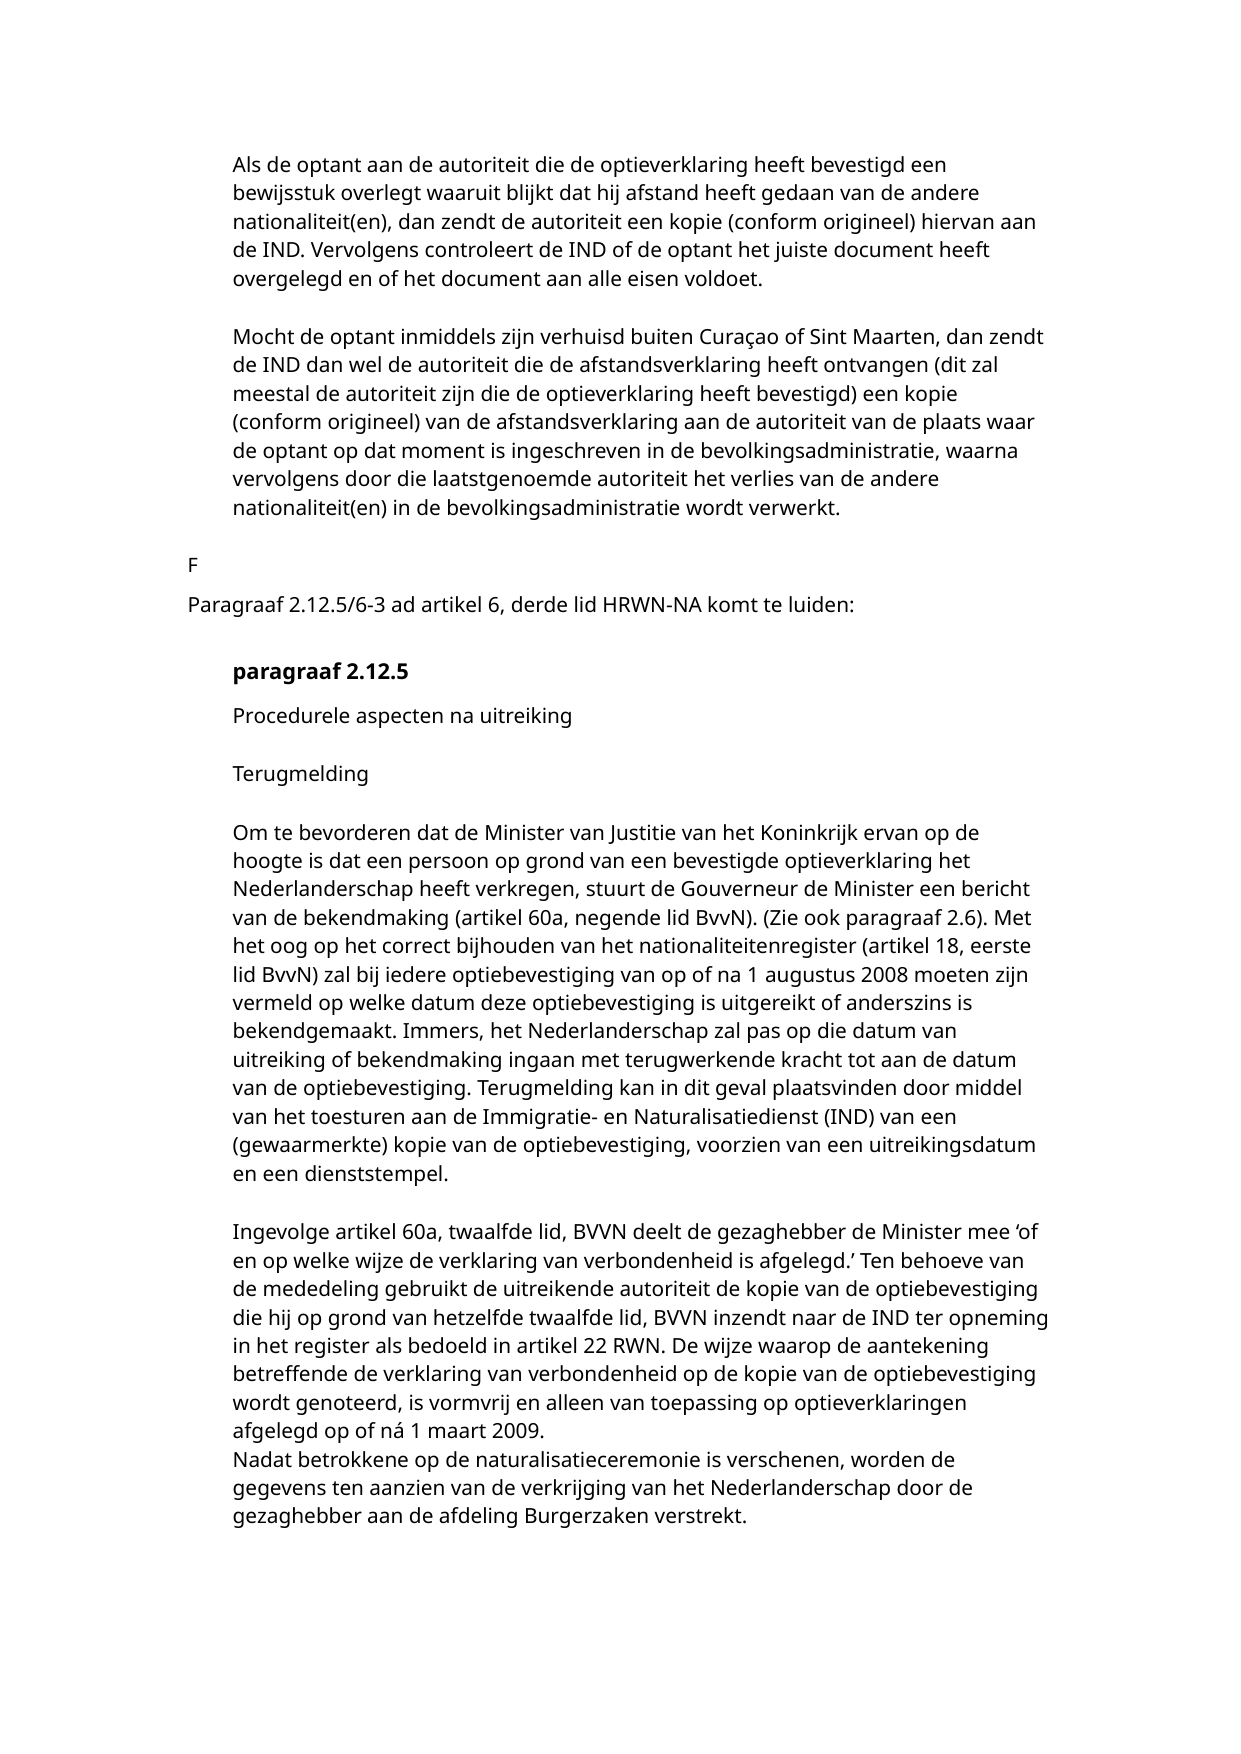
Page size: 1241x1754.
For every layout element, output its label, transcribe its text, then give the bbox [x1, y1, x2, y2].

text Mocht de optant inmiddels zijn verhuisd buiten Curaçao of Sint Maarten, dan zendt de IND dan wel de autoriteit die de afstandsverklaring heeft ontvangen (dit zal meestal de autoriteit zijn die de optieverklaring heeft bevestigd) een kopie (conform origineel) van de afstandsverklaring aan de autoriteit van de plaats waar de optant op dat moment is ingeschreven in de bevolkingsadministratie, waarna vervolgens door die laatstgenoemde autoriteit het verlies van de andere nationaliteit(en) in de bevolkingsadministratie wordt verwerkt. [232, 322, 1053, 521]
text Nadat betrokkene op de naturalisatieceremonie is verschenen, worden de gegevens ten aanzien van de verkrijging van het Nederlanderschap door de gezaghebber aan de afdeling Burgerzaken verstrekt. [232, 1445, 1053, 1530]
text Paragraaf 2.12.5/6-3 ad artikel 6, derde lid HRWN-NA komt te luiden: [187, 590, 1053, 618]
text Ingevolge artikel 60a, twaalfde lid, BVVN deelt de gezaghebber de Minister mee ‘of en op welke wijze de verklaring van verbondenheid is afgelegd.’ Ten behoeve van de mededeling gebruikt de uitreikende autoriteit de kopie van de optiebevestiging die hij op grond van hetzelfde twaalfde lid, BVVN inzendt naar de IND ter opneming in het register als bedoeld in artikel 22 RWN. De wijze waarop de aantekening betreffende de verklaring van verbondenheid op de kopie van de optiebevestiging wordt genoteerd, is vormvrij en alleen van toepassing op optieverklaringen afgelegd op of ná 1 maart 2009. [232, 1217, 1053, 1445]
text F [187, 551, 1053, 578]
text Als de optant aan de autoriteit die de optieverklaring heeft bevestigd een bewijsstuk overlegt waaruit blijkt dat hij afstand heeft gedaan van de andere nationaliteit(en), dan zendt de autoriteit een kopie (conform origineel) hiervan aan de IND. Vervolgens controleert de IND of de optant het juiste document heeft overgelegd en of het document aan alle eisen voldoet. [232, 150, 1053, 292]
subtitle Procedurele aspecten na uitreiking [232, 701, 1053, 729]
text Om te bevorderen dat de Minister van Justitie van het Koninkrijk ervan op de hoogte is dat een persoon op grond van een bevestigde optieverklaring het Nederlanderschap heeft verkregen, stuurt de Gouverneur de Minister een bericht van de bekendmaking (artikel 60a, negende lid BvvN). (Zie ook paragraaf 2.6). Met het oog op het correct bijhouden van het nationaliteitenregister (artikel 18, eerste lid BvvN) zal bij iedere optiebevestiging van op of na 1 augustus 2008 moeten zijn vermeld op welke datum deze optiebevestiging is uitgereikt of anderszins is bekendgemaakt. Immers, het Nederlanderschap zal pas op die datum van uitreiking of bekendmaking ingaan met terugwerkende kracht tot aan de datum van de optiebevestiging. Terugmelding kan in dit geval plaatsvinden door middel van het toesturen aan de Immigratie- en Naturalisatiedienst (IND) van een (gewaarmerkte) kopie van de optiebevestiging, voorzien van een uitreikingsdatum en een dienststempel. [232, 818, 1053, 1187]
subtitle Terugmelding [232, 759, 1053, 788]
subtitle paragraaf 2.12.5 [232, 656, 1053, 686]
